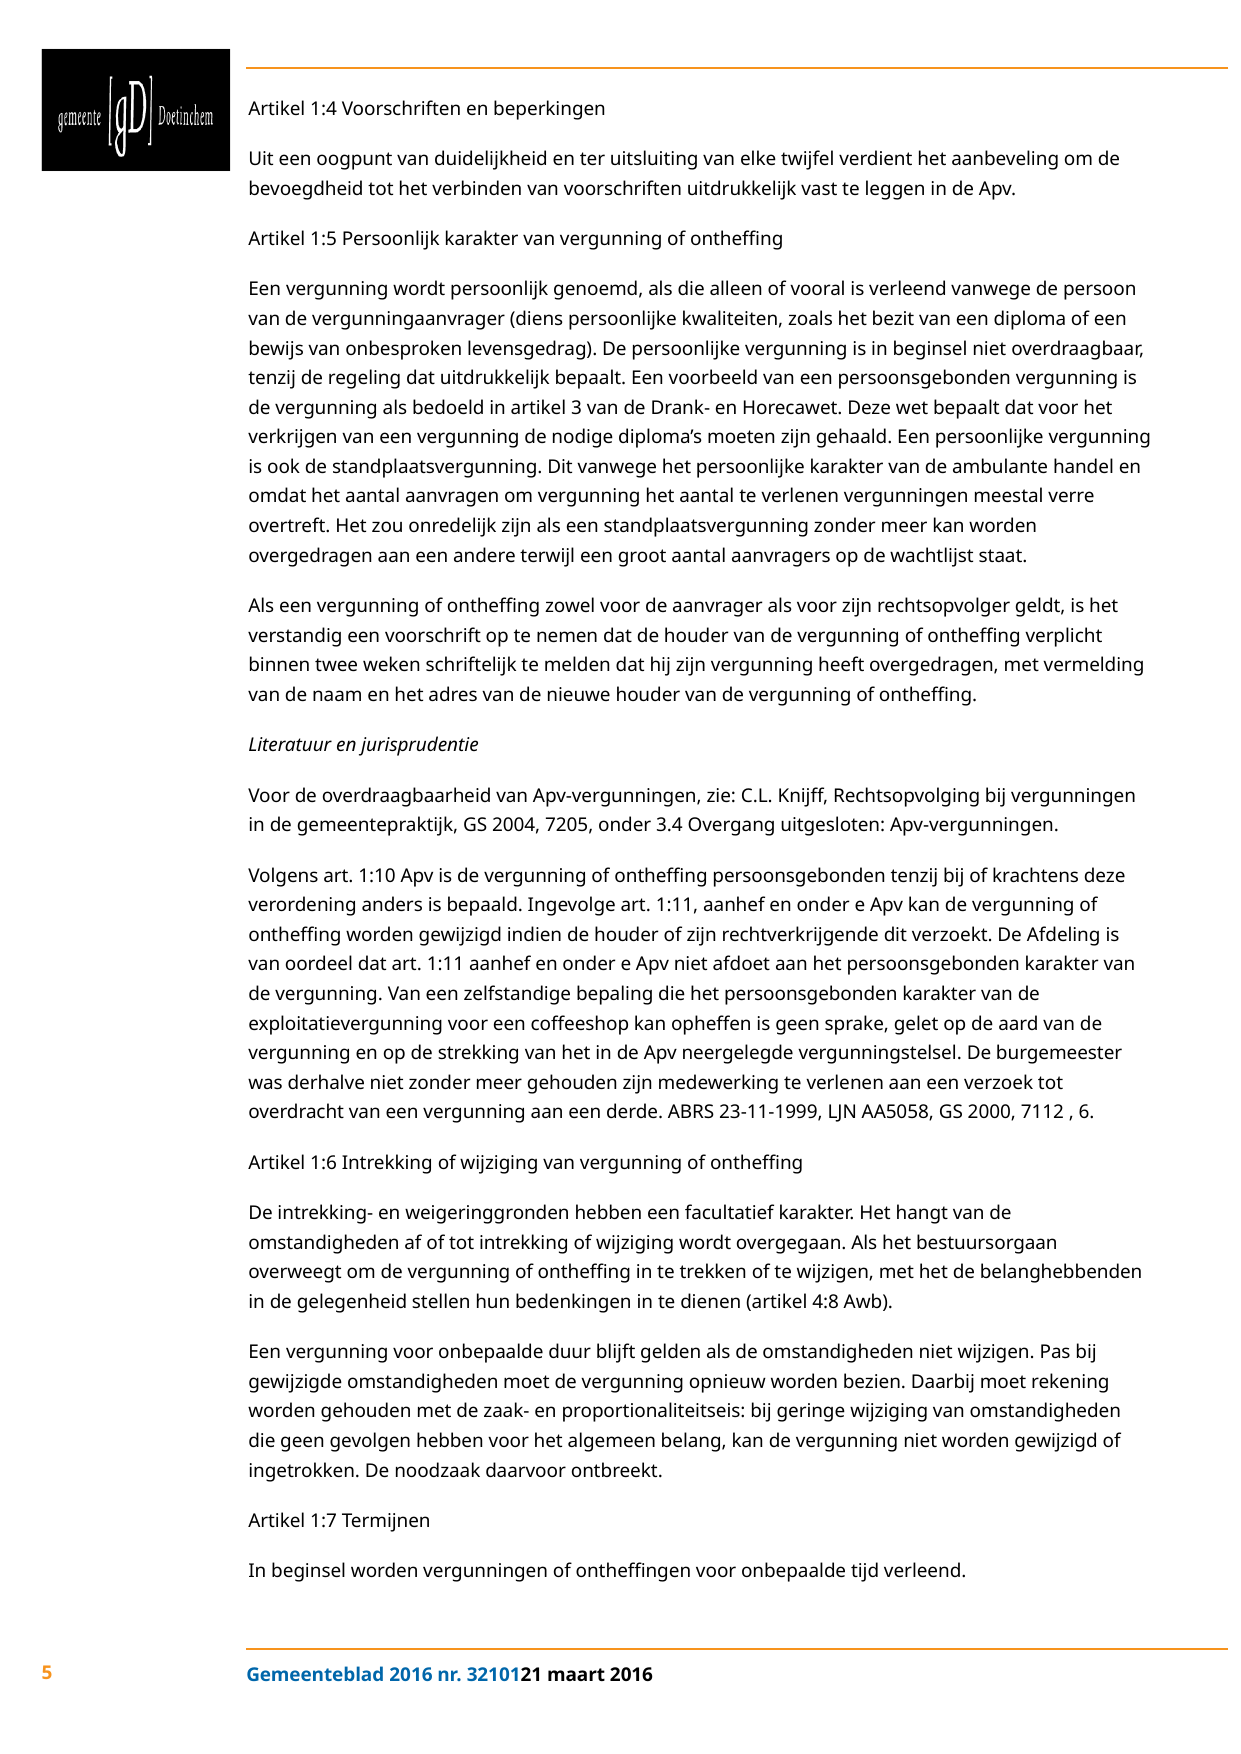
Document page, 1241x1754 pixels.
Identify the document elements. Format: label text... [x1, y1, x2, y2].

text Uit een oogpunt van duidelijkheid en ter uitsluiting van elke twijfel verdient het aanbeveling om de bevoegdheid tot het verbinden van voorschriften uitdrukkelijk vast te leggen in de Apv. [248, 145, 1152, 201]
text Artikel 1:4 Voorschriften en beperkingen [248, 95, 1152, 121]
text Een vergunning wordt persoonlijk genoemd, als die alleen of vooral is verleend vanwege de persoon van de vergunningaanvrager (diens persoonlijke kwaliteiten, zoals het bezit van een diploma of een bewijs van onbesproken levensgedrag). De persoonlijke vergunning is in beginsel niet overdraagbaar, tenzij de regeling dat uitdrukkelijk bepaalt. Een voorbeeld van een persoonsgebonden vergunning is de vergunning als bedoeld in artikel 3 van de Drank- en Horecawet. Deze wet bepaalt dat voor het verkrijgen van een vergunning de nodige diploma’s moeten zijn gehaald. Een persoonlijke vergunning is ook de standplaatsvergunning. Dit vanwege het persoonlijke karakter van de ambulante handel en omdat het aantal aanvragen om vergunning het aantal te verlenen vergunningen meestal verre overtreft. Het zou onredelijk zijn als een standplaatsvergunning zonder meer kan worden overgedragen aan een andere terwijl een groot aantal aanvragers op de wachtlijst staat. [248, 276, 1152, 568]
text Als een vergunning of ontheffing zowel voor de aanvrager als voor zijn rechtsopvolger geldt, is het verstandig een voorschrift op te nemen dat de houder van de vergunning of ontheffing verplicht binnen twee weken schriftelijk te melden dat hij zijn vergunning heeft overgedragen, met vermelding van de naam en het adres van de nieuwe houder van de vergunning of ontheffing. [248, 592, 1152, 707]
text Volgens art. 1:10 Apv is de vergunning of ontheffing persoonsgebonden tenzij bij of krachtens deze verordening anders is bepaald. Ingevolge art. 1:11, aanhef en onder e Apv kan de vergunning of ontheffing worden gewijzigd indien de houder of zijn rechtverkrijgende dit verzoekt. De Afdeling is van oordeel dat art. 1:11 aanhef en onder e Apv niet afdoet aan het persoonsgebonden karakter van de vergunning. Van een zelfstandige bepaling die het persoonsgebonden karakter van de exploitatievergunning voor een coffeeshop kan opheffen is geen sprake, gelet op de aard van de vergunning en op de strekking van het in de Apv neergelegde vergunningstelsel. De burgemeester was derhalve niet zonder meer gehouden zijn medewerking te verlenen aan een verzoek tot overdracht van een vergunning aan een derde. ABRS 23-11-1999, LJN AA5058, GS 2000, 7112 , 6. [248, 862, 1152, 1124]
text Artikel 1:5 Persoonlijk karakter van vergunning of ontheffing [248, 225, 1152, 251]
picture [41, 47, 231, 172]
text De intrekking- en weigeringgronden hebben een facultatief karakter. Het hangt van de omstandigheden af of tot intrekking of wijziging wordt overgegaan. Als het bestuursorgaan overweegt om de vergunning of ontheffing in te trekken of te wijzigen, met het de belanghebbenden in de gelegenheid stellen hun bedenkingen in te dienen (artikel 4:8 Awb). [248, 1199, 1152, 1314]
text Literatuur en jurisprudentie [248, 731, 1152, 757]
text In beginsel worden vergunningen of ontheffingen voor onbepaalde tijd verleend. [248, 1558, 1152, 1583]
text Een vergunning voor onbepaalde duur blijft gelden als de omstandigheden niet wijzigen. Pas bij gewijzigde omstandigheden moet de vergunning opnieuw worden bezien. Daarbij moet rekening worden gehouden met de zaak- en proportionaliteitseis: bij geringe wijziging van omstandigheden die geen gevolgen hebben voor het algemeen belang, kan de vergunning niet worden gewijzigd of ingetrokken. De noodzaak daarvoor ontbreekt. [248, 1338, 1152, 1483]
text Artikel 1:6 Intrekking of wijziging van vergunning of ontheffing [248, 1149, 1152, 1175]
text Artikel 1:7 Termijnen [248, 1507, 1152, 1533]
text Voor de overdraagbaarheid van Apv-vergunningen, zie: C.L. Knijff, Rechtsopvolging bij vergunningen in de gemeentepraktijk, GS 2004, 7205, onder 3.4 Overgang uitgesloten: Apv-vergunningen. [248, 782, 1152, 837]
